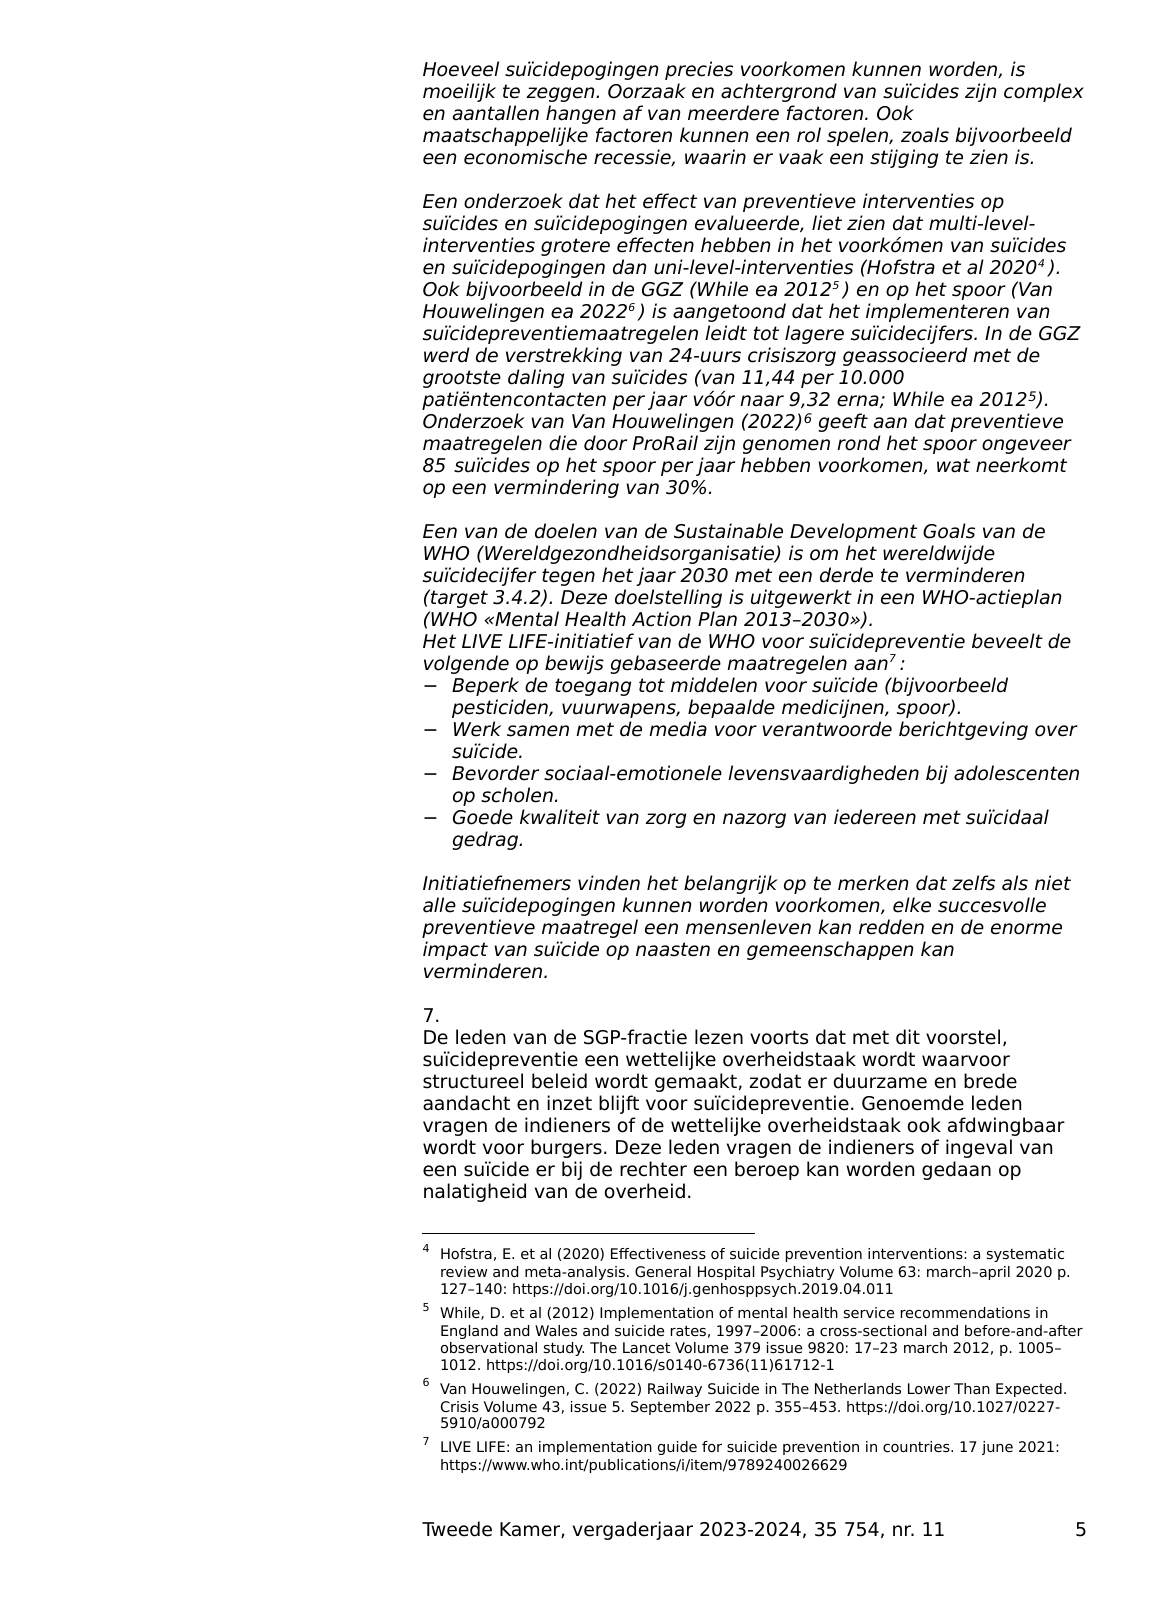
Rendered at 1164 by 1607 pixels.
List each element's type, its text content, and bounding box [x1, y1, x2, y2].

text Een van de doelen van de Sustainable Development Goals van de WHO (Wereldgezondheidsorganisatie) is om het wereldwijde suïcidecijfer tegen het jaar 2030 met een derde te verminderen (target 3.4.2). Deze doelstelling is uitgewerkt in een WHO-actieplan (WHO «Mental Health Action Plan 2013–2030»). [422, 521, 1087, 631]
text 7. [422, 1005, 1087, 1027]
text While, D. et al (2012) Implementation of mental health service recommendations in England and Wales and suicide rates, 1997–2006: a cross-sectional and before-and-after observational study. The Lancet Volume 379 issue 9820: 17–23 march 2012, p. 1005–1012. https://doi.org/10.1016/s0140-6736(11)61712-1 [422, 1301, 1087, 1374]
text Het LIVE LIFE-initiatief van de WHO voor suïcidepreventie beveelt de volgende op bewijs gebaseerde maatregelen aan: [422, 631, 1087, 675]
text − Bevorder sociaal-emotionele levensvaardigheden bij adolescenten op scholen. [422, 763, 1087, 807]
text − Werk samen met de media voor verantwoorde berichtgeving over suïcide. [422, 719, 1087, 763]
text − Goede kwaliteit van zorg en nazorg van iedereen met suïcidaal gedrag. [422, 807, 1087, 851]
text LIVE LIFE: an implementation guide for suicide prevention in countries. 17 june 2021: https://www.who.int/publications/i/item/9789240026629 [422, 1435, 1087, 1474]
text Van Houwelingen, C. (2022) Railway Suicide in The Netherlands Lower Than Expected. Crisis Volume 43, issue 5. September 2022 p. 355–453. https://doi.org/10.1027/0227-5910/a000792 [422, 1377, 1087, 1432]
text De leden van de SGP-fractie lezen voorts dat met dit voorstel, suïcidepreventie een wettelijke overheidstaak wordt waarvoor structureel beleid wordt gemaakt, zodat er duurzame en brede aandacht en inzet blijft voor suïcidepreventie. Genoemde leden vragen de indieners of de wettelijke overheidstaak ook afdwingbaar wordt voor burgers. Deze leden vragen de indieners of ingeval van een suïcide er bij de rechter een beroep kan worden gedaan op nalatigheid van de overheid. [422, 1027, 1087, 1203]
text Initiatiefnemers vinden het belangrijk op te merken dat zelfs als niet alle suïcidepogingen kunnen worden voorkomen, elke succesvolle preventieve maatregel een mensenleven kan redden en de enorme impact van suïcide op naasten en gemeenschappen kan verminderen. [422, 873, 1087, 983]
text Een onderzoek dat het effect van preventieve interventies op suïcides en suïcidepogingen evalueerde, liet zien dat multi-level-interventies grotere effecten hebben in het voorkómen van suïcides en suïcidepogingen dan uni-level-interventies (Hofstra et al 2020). Ook bijvoorbeeld in de GGZ (While ea 2012) en op het spoor (Van Houwelingen ea 2022) is aangetoond dat het implementeren van suïcidepreventiemaatregelen leidt tot lagere suïcidecijfers. In de GGZ werd de verstrekking van 24-uurs crisiszorg geassocieerd met de grootste daling van suïcides (van 11,44 per 10.000 patiëntencontacten per jaar vóór naar 9,32 erna; While ea 20125). Onderzoek van Van Houwelingen (2022)6 geeft aan dat preventieve maatregelen die door ProRail zijn genomen rond het spoor ongeveer 85 suïcides op het spoor per jaar hebben voorkomen, wat neerkomt op een vermindering van 30%. [422, 191, 1087, 499]
text Hofstra, E. et al (2020) Effectiveness of suicide prevention interventions: a systematic review and meta-analysis. General Hospital Psychiatry Volume 63: march–april 2020 p. 127–140: https://doi.org/10.1016/j.genhosppsych.2019.04.011 [422, 1242, 1087, 1298]
text − Beperk de toegang tot middelen voor suïcide (bijvoorbeeld pesticiden, vuurwapens, bepaalde medicijnen, spoor). [422, 675, 1087, 719]
text Hoeveel suïcidepogingen precies voorkomen kunnen worden, is moeilijk te zeggen. Oorzaak en achtergrond van suïcides zijn complex en aantallen hangen af van meerdere factoren. Ook maatschappelijke factoren kunnen een rol spelen, zoals bijvoorbeeld een economische recessie, waarin er vaak een stijging te zien is. [422, 59, 1087, 169]
